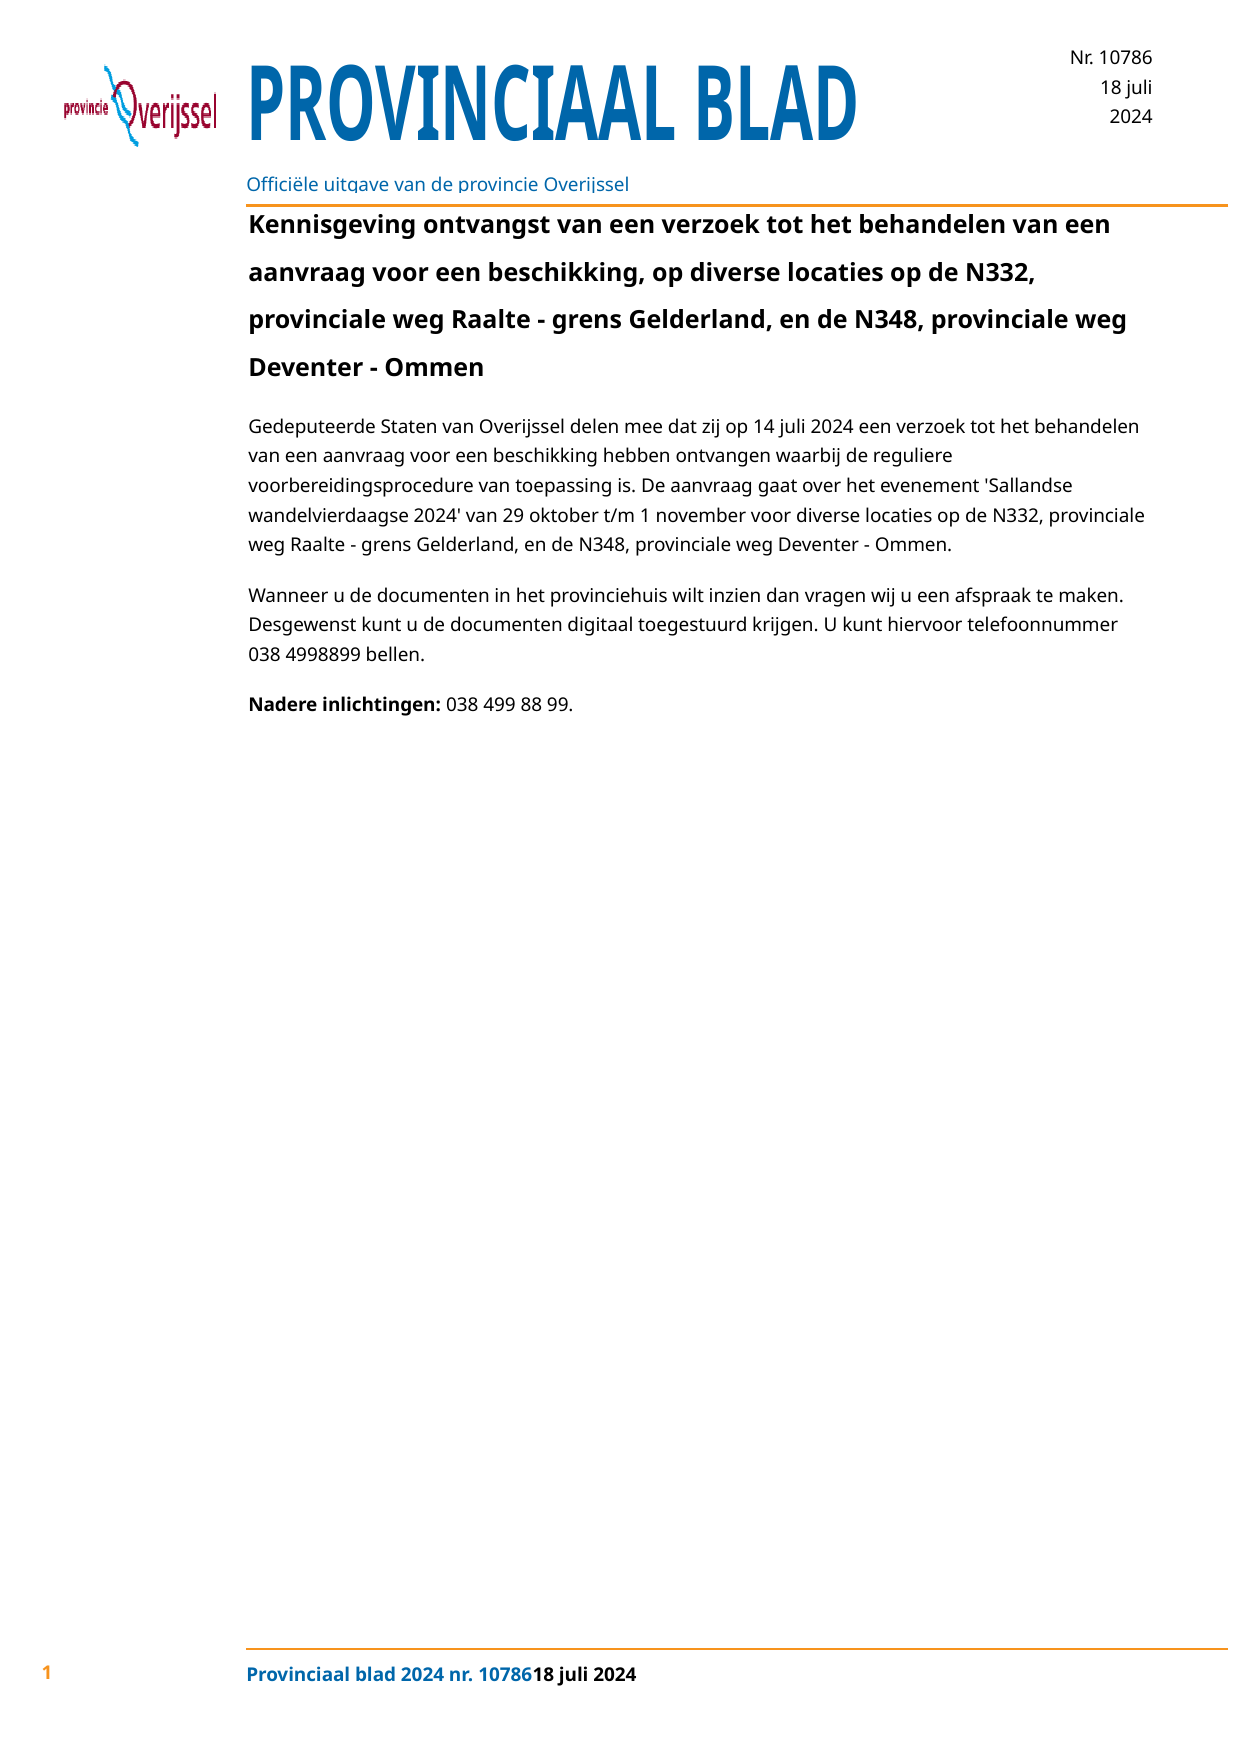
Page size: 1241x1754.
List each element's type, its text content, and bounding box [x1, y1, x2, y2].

text Gedeputeerde Staten van Overijssel delen mee dat zij op 14 juli 2024 een verzoek tot het behandelen van een aanvraag voor een beschikking hebben ontvangen waarbij de reguliere voorbereidingsprocedure van toepassing is. De aanvraag gaat over het evenement 'Sallandse wandelvierdaagse 2024' van 29 oktober t/m 1 november voor diverse locaties op de N332, provinciale weg Raalte - grens Gelderland, en de N348, provinciale weg Deventer - Ommen. [248, 413, 1152, 557]
picture [41, 47, 231, 172]
text Wanneer u de documenten in het provinciehuis wilt inzien dan vragen wij u een afspraak te maken. Desgewenst kunt u de documenten digitaal toegestuurd krijgen. U kunt hiervoor telefoonnummer 038 4998899 bellen. [248, 582, 1152, 667]
text Kennisgeving ontvangst van een verzoek tot het behandelen van een aanvraag voor een beschikking, op diverse locaties op de N332, provinciale weg Raalte - grens Gelderland, en de N348, provinciale weg Deventer - Ommen [248, 207, 1152, 384]
text Nadere inlichtingen: 038 499 88 99. [248, 691, 1152, 717]
